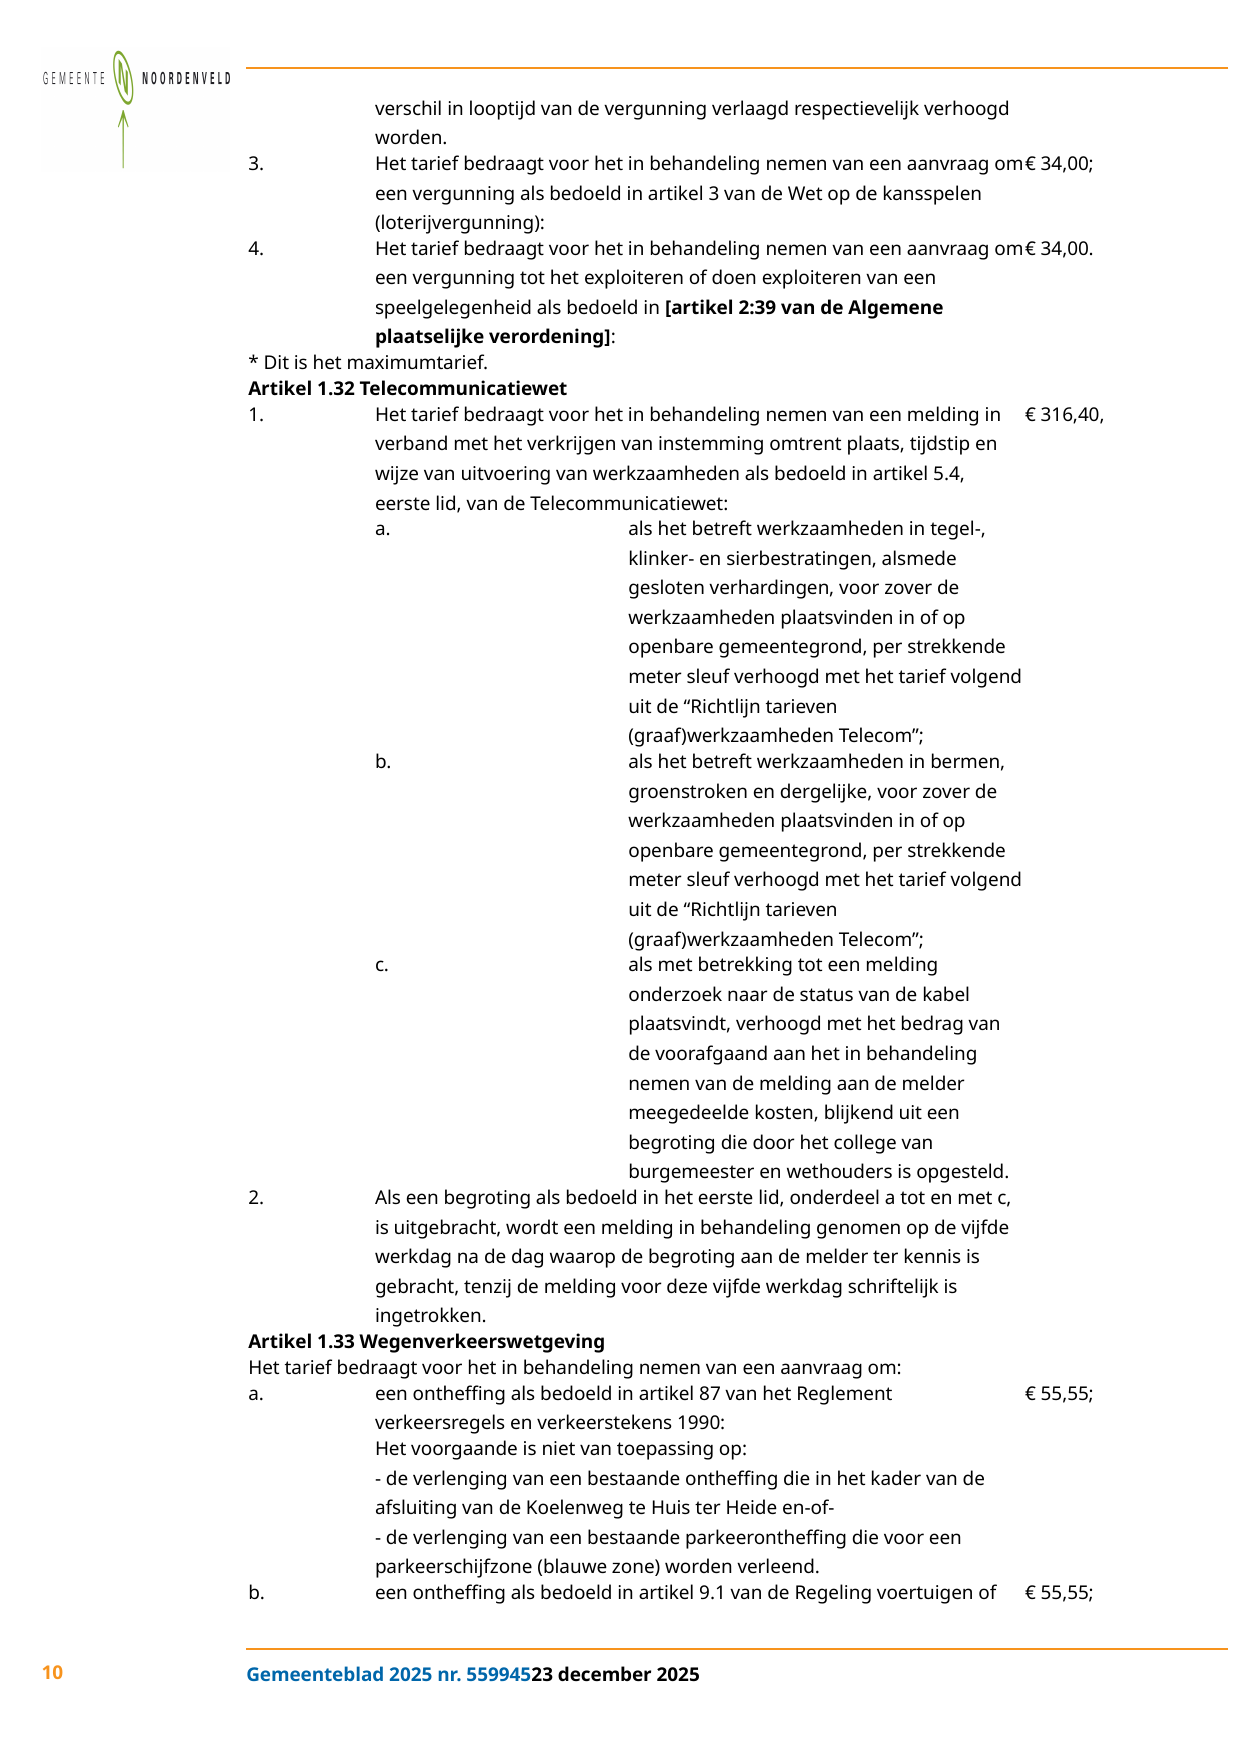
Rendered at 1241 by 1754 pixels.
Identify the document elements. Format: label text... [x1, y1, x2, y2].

table_cell [1025, 515, 1152, 748]
table_cell een ontheffing als bedoeld in artikel 9.1 van de Regeling voertuigen of [375, 1579, 1025, 1605]
table_cell [1025, 350, 1152, 375]
picture [41, 47, 231, 172]
table_cell Het tarief bedraagt voor het in behandeling nemen van een aanvraag om: [248, 1354, 1025, 1380]
table_cell [1025, 951, 1152, 1184]
table_cell € 55,55; [1025, 1579, 1152, 1605]
table_cell [1025, 1328, 1152, 1354]
table_cell als het betreft werkzaamheden in tegel-, klinker- en sierbestratingen, alsmede gesloten verhardingen, voor zover de werkzaamheden plaatsvinden in of op openbare gemeentegrond, per strekkende meter sleuf verhoogd met het tarief volgend uit de “Richtlijn tarieven (graaf)werkzaamheden Telecom”; [628, 515, 1025, 748]
table_cell [248, 1435, 375, 1579]
table_cell € 55,55; [1025, 1380, 1152, 1435]
table_cell € 34,00; [1025, 150, 1152, 235]
table_cell als met betrekking tot een melding onderzoek naar de status van de kabel plaatsvindt, verhoogd met het bedrag van de voorafgaand aan het in behandeling nemen van de melding aan de melder meegedeelde kosten, blijkend uit een begroting die door het college van burgemeester en wethouders is opgesteld. [628, 951, 1025, 1184]
table_cell [1025, 375, 1152, 401]
table_cell € 316,40, [1025, 401, 1152, 515]
table_cell 4. [248, 235, 375, 349]
table_cell 3. [248, 150, 375, 235]
table_cell a. [375, 515, 628, 748]
table_cell € 34,00. [1025, 235, 1152, 349]
table_cell [1025, 1435, 1152, 1579]
table_cell Het tarief bedraagt voor het in behandeling nemen van een aanvraag om een vergunning als bedoeld in artikel 3 van de Wet op de kansspelen (loterijvergunning): [375, 150, 1025, 235]
table_cell [1025, 1184, 1152, 1328]
table_cell als het betreft werkzaamheden in bermen, groenstroken en dergelijke, voor zover de werkzaamheden plaatsvinden in of op openbare gemeentegrond, per strekkende meter sleuf verhoogd met het tarief volgend uit de “Richtlijn tarieven (graaf)werkzaamheden Telecom”; [628, 748, 1025, 951]
table_cell een ontheffing als bedoeld in artikel 87 van het Reglement verkeersregels en verkeerstekens 1990: [375, 1380, 1025, 1435]
table_cell 2. [248, 1184, 375, 1328]
table_cell b. [375, 748, 628, 951]
table_cell [248, 951, 375, 1184]
table_cell verschil in looptijd van de vergunning verlaagd respectievelijk verhoogd worden. [375, 95, 1025, 150]
table_cell [248, 748, 375, 951]
table_cell 1. [248, 401, 375, 515]
table_cell [1025, 748, 1152, 951]
table_cell b. [248, 1579, 375, 1605]
table_cell [1025, 95, 1152, 150]
table_cell [1025, 1354, 1152, 1380]
table_cell Artikel 1.32 Telecommunicatiewet [248, 375, 1025, 401]
table_cell Artikel 1.33 Wegenverkeerswetgeving [248, 1328, 1025, 1354]
table_cell [248, 515, 375, 748]
table_cell Het tarief bedraagt voor het in behandeling nemen van een aanvraag om een vergunning tot het exploiteren of doen exploiteren van een speelgelegenheid als bedoeld in [artikel 2:39 van de Algemene plaatselijke verordening]: [375, 235, 1025, 349]
table_cell Het voorgaande is niet van toepassing op: - de verlenging van een bestaande ontheffing die in het kader van de afsluiting van de Koelenweg te Huis ter Heide en-of- - de verlenging van een bestaande parkeerontheffing die voor een parkeerschijfzone (blauwe zone) worden verleend. [375, 1435, 1025, 1579]
table_cell Het tarief bedraagt voor het in behandeling nemen van een melding in verband met het verkrijgen van instemming omtrent plaats, tijdstip en wijze van uitvoering van werkzaamheden als bedoeld in artikel 5.4, eerste lid, van de Telecommunicatiewet: [375, 401, 1025, 515]
table_cell [248, 95, 375, 150]
table_cell * Dit is het maximumtarief. [248, 350, 1025, 375]
table_cell c. [375, 951, 628, 1184]
table_cell Als een begroting als bedoeld in het eerste lid, onderdeel a tot en met c, is uitgebracht, wordt een melding in behandeling genomen op de vijfde werkdag na de dag waarop de begroting aan de melder ter kennis is gebracht, tenzij de melding voor deze vijfde werkdag schriftelijk is ingetrokken. [375, 1184, 1025, 1328]
table_cell a. [248, 1380, 375, 1435]
